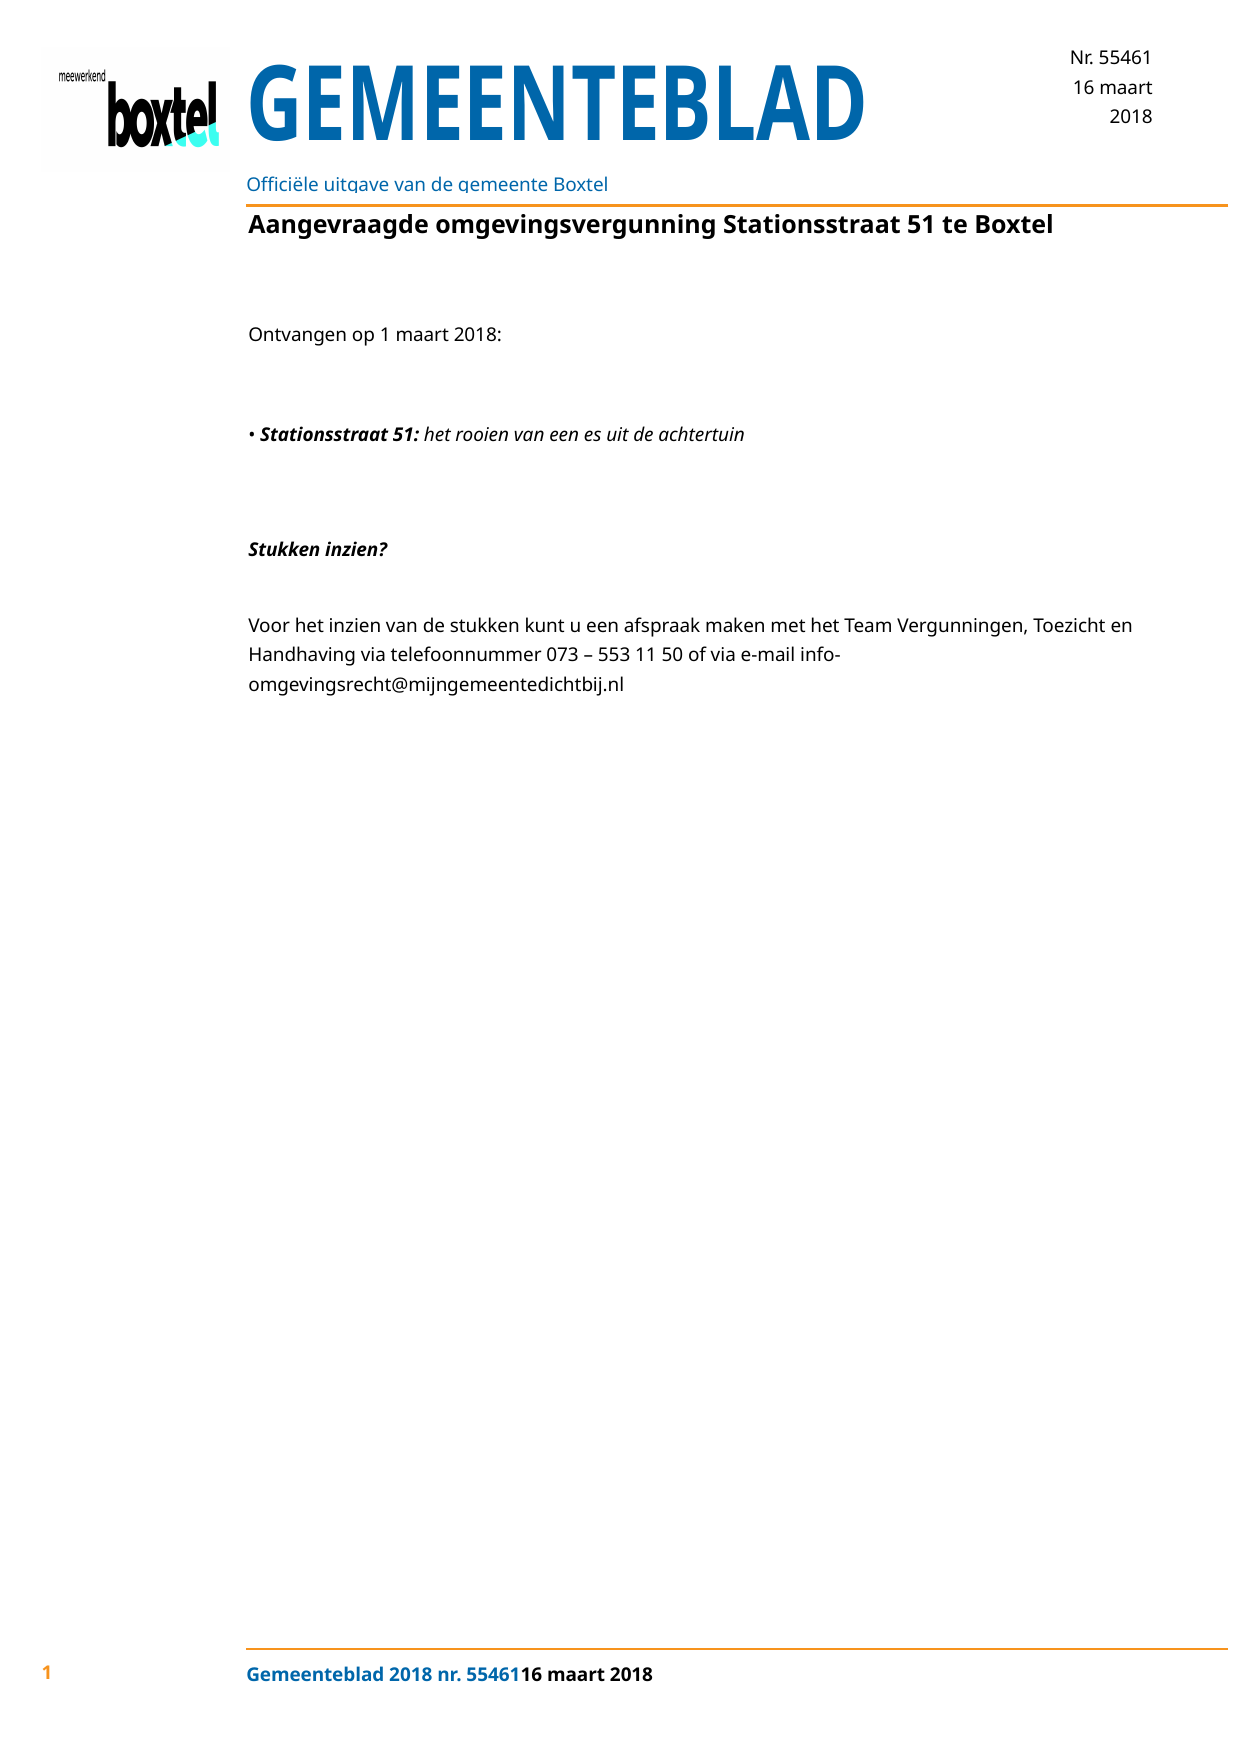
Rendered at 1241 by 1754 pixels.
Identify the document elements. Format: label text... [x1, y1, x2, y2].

text • Stationsstraat 51: het rooien van een es uit de achtertuin [248, 422, 1152, 447]
text Voor het inzien van de stukken kunt u een afspraak maken met het Team Vergunningen, Toezicht en Handhaving via telefoonnummer 073 – 553 11 50 of via e-mail info-omgevingsrecht@mijngemeentedichtbij.nl [248, 612, 1152, 697]
text Stukken inzien? [248, 536, 1152, 562]
text Ontvangen op 1 maart 2018: [248, 321, 1152, 346]
text Aangevraagde omgevingsvergunning Stationsstraat 51 te Boxtel [248, 207, 1152, 241]
picture [41, 47, 231, 172]
